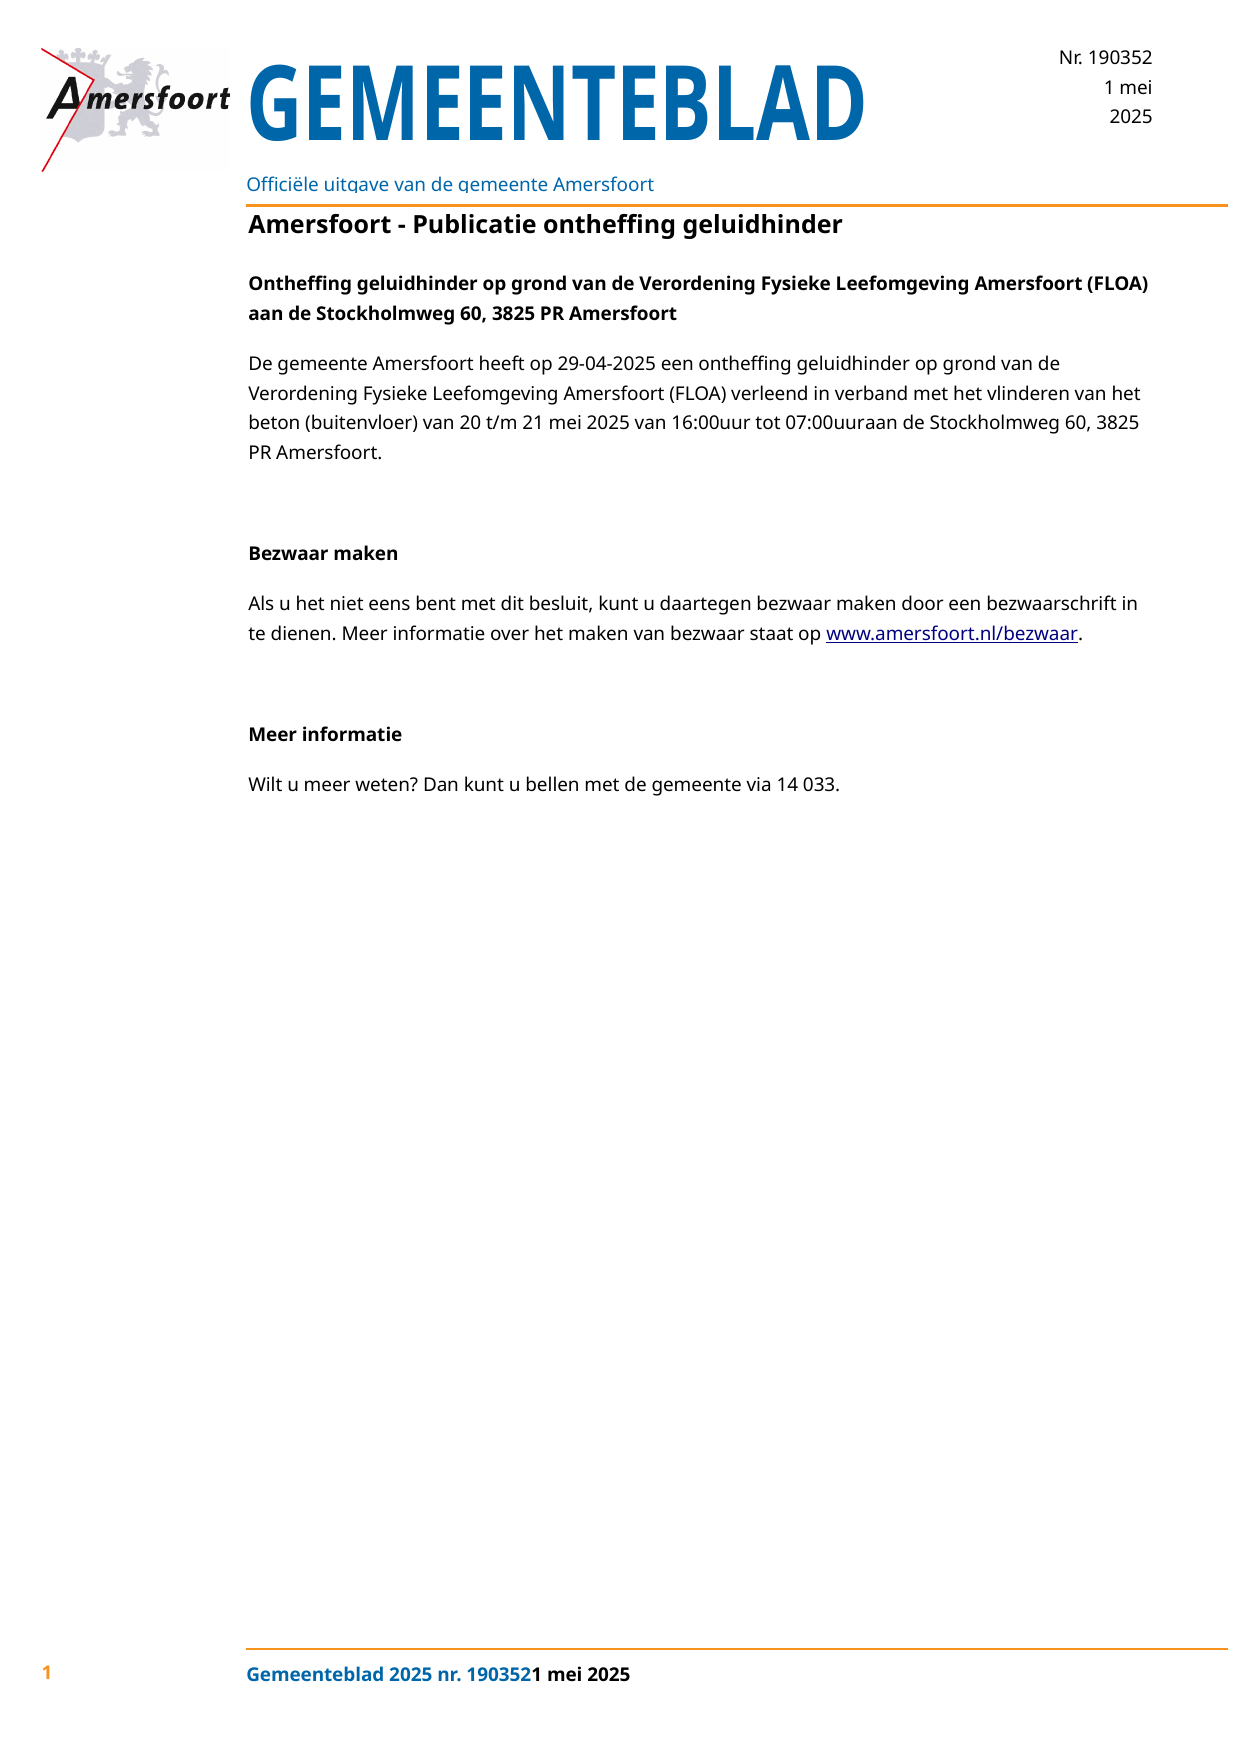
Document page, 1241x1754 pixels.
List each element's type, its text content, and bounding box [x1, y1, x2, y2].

text Wilt u meer weten? Dan kunt u bellen met de gemeente via 14 033. [248, 771, 1152, 797]
text De gemeente Amersfoort heeft op 29-04-2025 een ontheffing geluidhinder op grond van de Verordening Fysieke Leefomgeving Amersfoort (FLOA) verleend in verband met het vlinderen van het beton (buitenvloer) van 20 t/m 21 mei 2025 van 16:00uur tot 07:00uuraan de Stockholmweg 60, 3825 PR Amersfoort. [248, 350, 1152, 465]
text Ontheffing geluidhinder op grond van de Verordening Fysieke Leefomgeving Amersfoort (FLOA) aan de Stockholmweg 60, 3825 PR Amersfoort [248, 270, 1152, 326]
picture [41, 47, 231, 172]
text Meer informatie [248, 721, 1152, 746]
text Amersfoort - Publicatie ontheffing geluidhinder [248, 207, 1152, 241]
text Bezwaar maken [248, 540, 1152, 566]
text Als u het niet eens bent met dit besluit, kunt u daartegen bezwaar maken door een bezwaarschrift in te dienen. Meer informatie over het maken van bezwaar staat op www.amersfoort.nl/bezwaar. [248, 590, 1152, 646]
